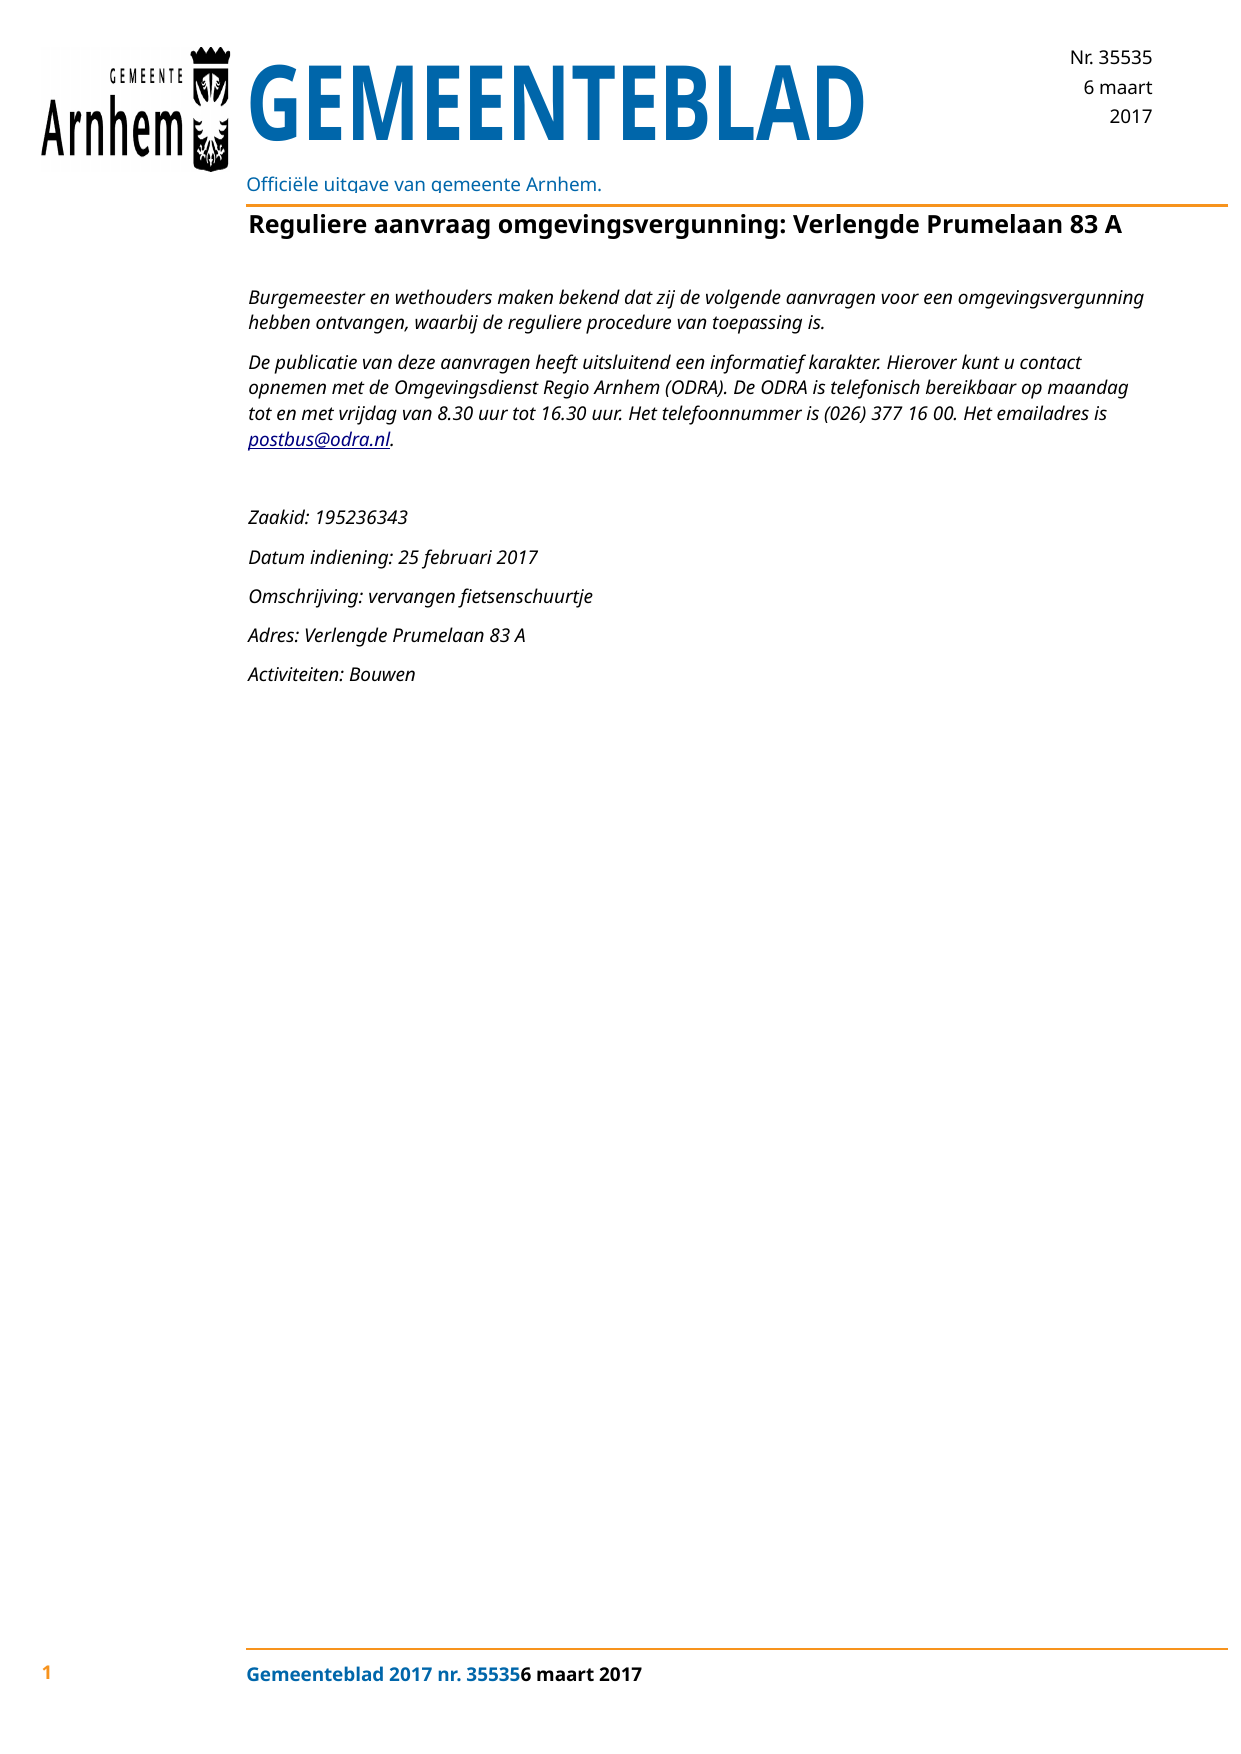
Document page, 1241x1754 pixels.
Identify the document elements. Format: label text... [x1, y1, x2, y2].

text Activiteiten: Bouwen [248, 662, 1152, 687]
text Reguliere aanvraag omgevingsvergunning: Verlengde Prumelaan 83 A [248, 207, 1152, 241]
picture [41, 47, 231, 172]
text Adres: Verlengde Prumelaan 83 A [248, 622, 1152, 648]
text Zaakid: 195236343 [248, 504, 1152, 530]
text Burgemeester en wethouders maken bekend dat zij de volgende aanvragen voor een omgevingsvergunning hebben ontvangen, waarbij de reguliere procedure van toepassing is. [248, 284, 1152, 335]
text Datum indiening: 25 februari 2017 [248, 544, 1152, 569]
text De publicatie van deze aanvragen heeft uitsluitend een informatief karakter. Hierover kunt u contact opnemen met de Omgevingsdienst Regio Arnhem (ODRA). De ODRA is telefonisch bereikbaar op maandag tot en met vrijdag van 8.30 uur tot 16.30 uur. Het telefoonnummer is (026) 377 16 00. Het emailadres is postbus@odra.nl. [248, 349, 1152, 452]
text Omschrijving: vervangen fietsenschuurtje [248, 583, 1152, 609]
